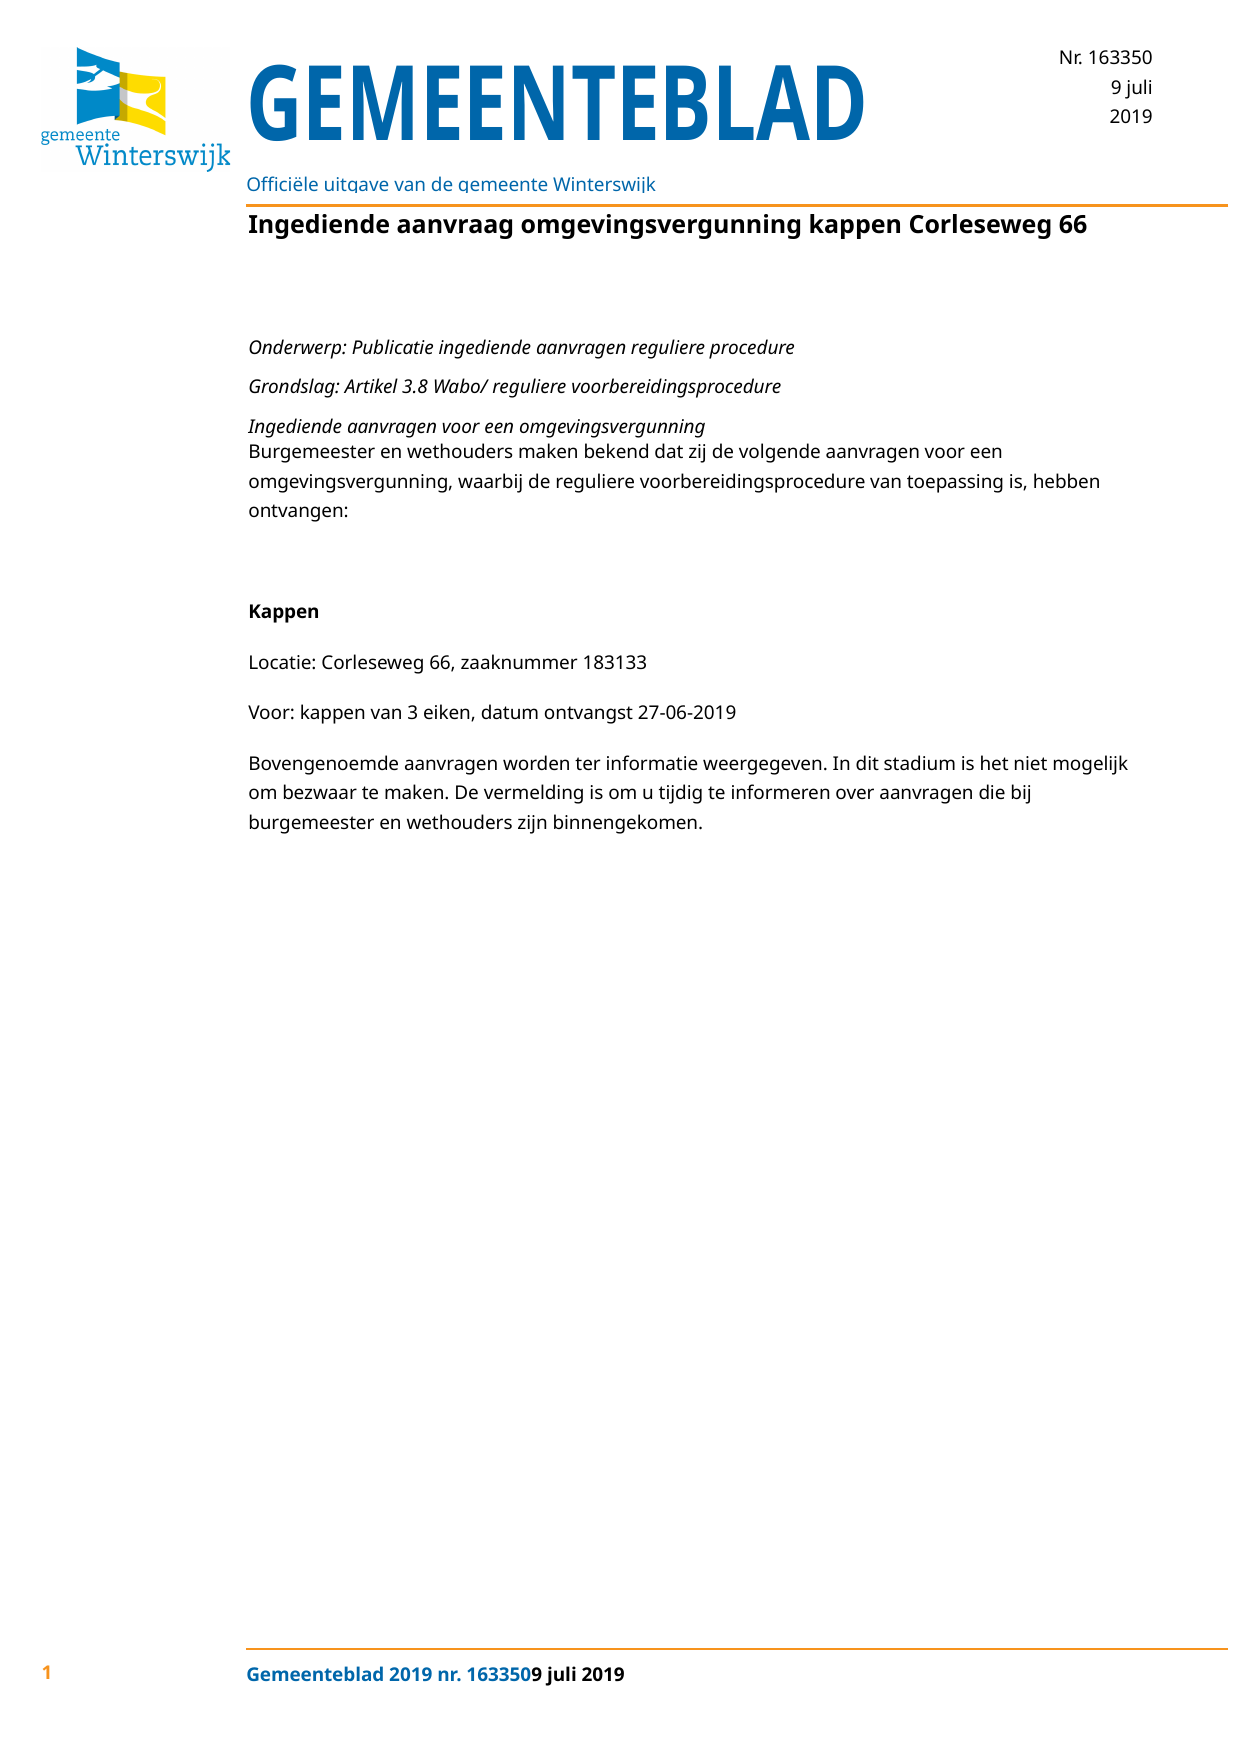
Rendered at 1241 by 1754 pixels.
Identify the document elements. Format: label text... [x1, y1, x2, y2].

text Locatie: Corleseweg 66, zaaknummer 183133 [248, 649, 1152, 675]
text Kappen [248, 598, 1152, 624]
text Bovengenoemde aanvragen worden ter informatie weergegeven. In dit stadium is het niet mogelijk om bezwaar te maken. De vermelding is om u tijdig te informeren over aanvragen die bij burgemeester en wethouders zijn binnengekomen. [248, 750, 1152, 835]
text Burgemeester en wethouders maken bekend dat zij de volgende aanvragen voor een omgevingsvergunning, waarbij de reguliere voorbereidingsprocedure van toepassing is, hebben ontvangen: [248, 438, 1152, 523]
picture [41, 47, 231, 172]
text Grondslag: Artikel 3.8 Wabo/ reguliere voorbereidingsprocedure [248, 373, 1152, 399]
text Onderwerp: Publicatie ingediende aanvragen reguliere procedure [248, 334, 1152, 360]
picture [225, 153, 231, 162]
text Ingediende aanvraag omgevingsvergunning kappen Corleseweg 66 [248, 207, 1152, 241]
text Voor: kappen van 3 eiken, datum ontvangst 27-06-2019 [248, 699, 1152, 725]
text Ingediende aanvragen voor een omgevingsvergunning [248, 413, 1152, 438]
